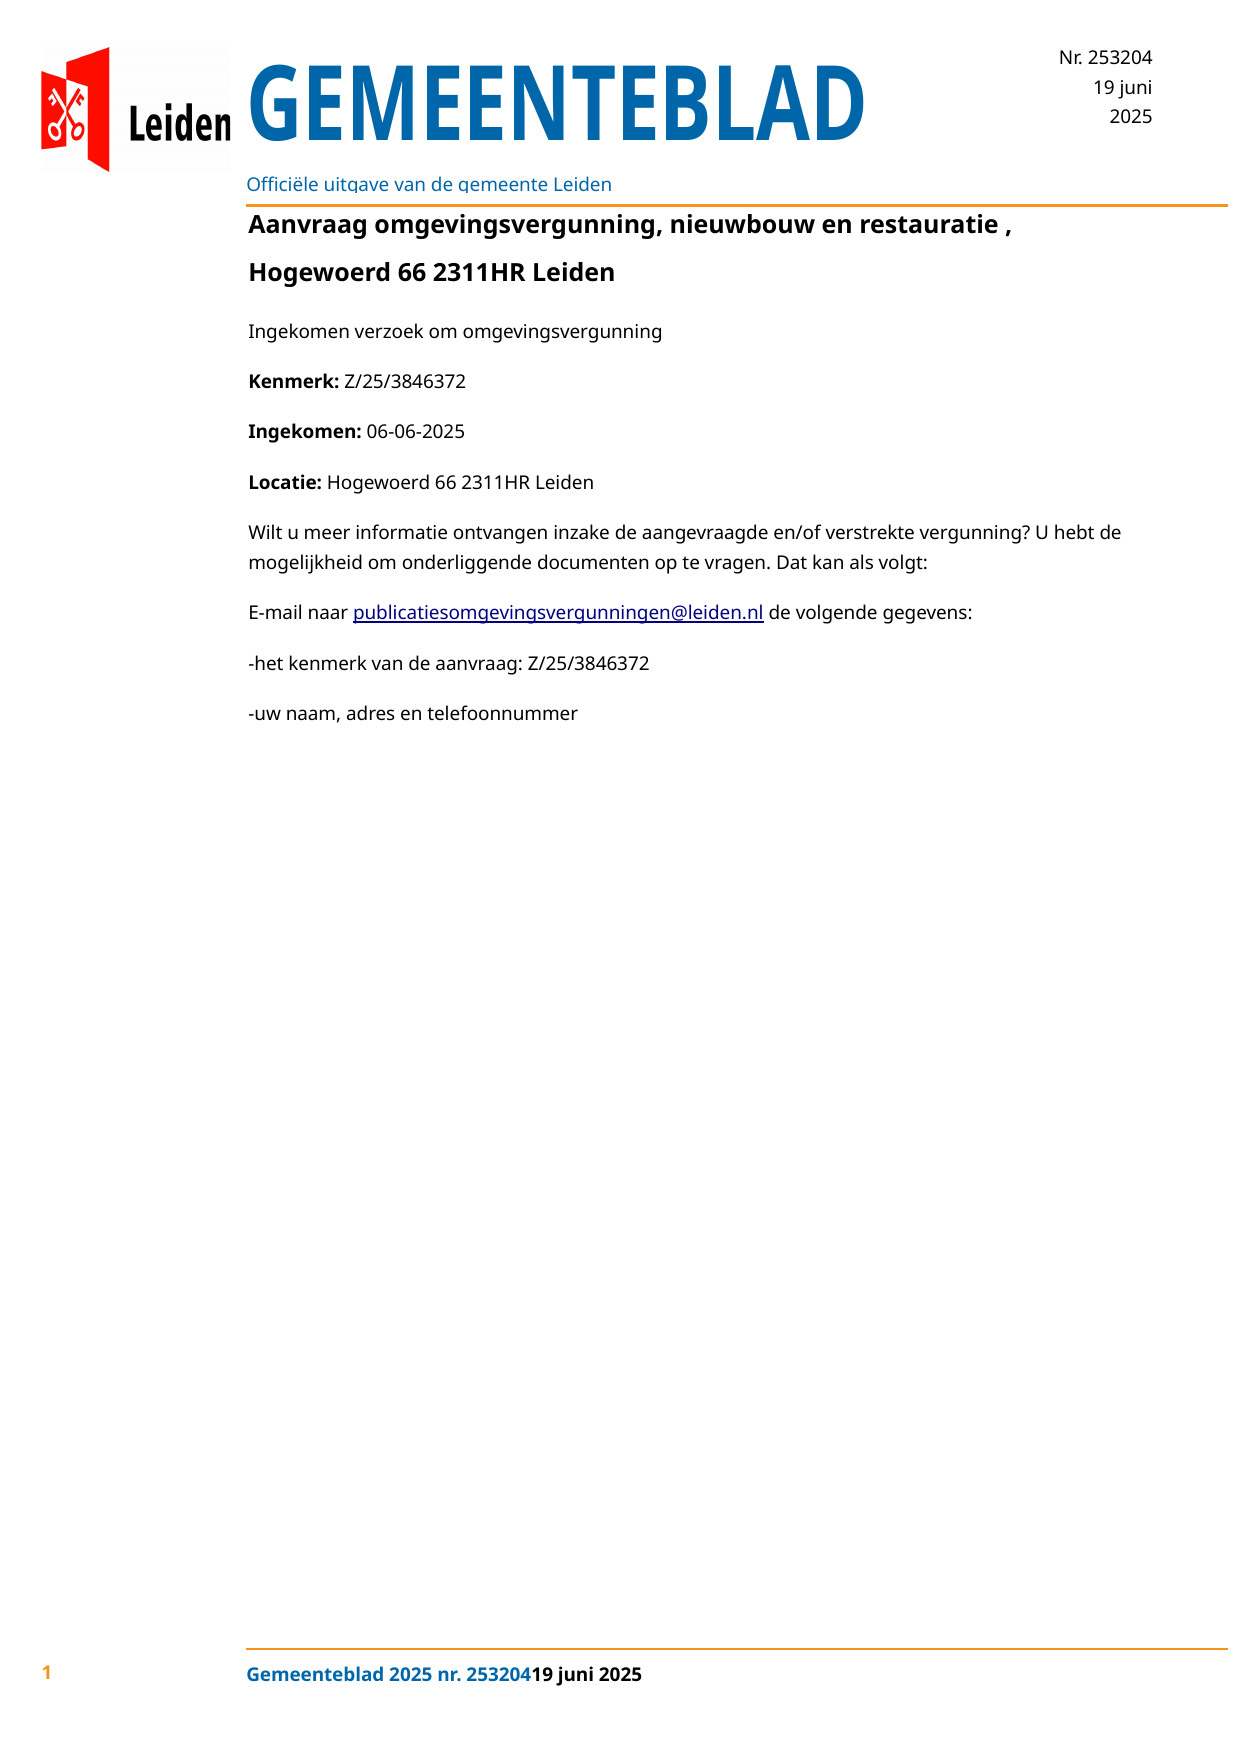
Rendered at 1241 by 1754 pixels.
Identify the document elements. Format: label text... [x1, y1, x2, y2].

text Aanvraag omgevingsvergunning, nieuwbouw en restauratie , Hogewoerd 66 2311HR Leiden [248, 207, 1152, 288]
text Kenmerk: Z/25/3846372 [248, 368, 1152, 394]
text Wilt u meer informatie ontvangen inzake de aangevraagde en/of verstrekte vergunning? U hebt de mogelijkheid om onderliggende documenten op te vragen. Dat kan als volgt: [248, 519, 1152, 575]
text Ingekomen verzoek om omgevingsvergunning [248, 318, 1152, 344]
picture [41, 47, 231, 172]
text -het kenmerk van de aanvraag: Z/25/3846372 [248, 650, 1152, 676]
text Locatie: Hogewoerd 66 2311HR Leiden [248, 469, 1152, 495]
text -uw naam, adres en telefoonnummer [248, 700, 1152, 726]
text E-mail naar publicatiesomgevingsvergunningen@leiden.nl de volgende gegevens: [248, 599, 1152, 625]
text Ingekomen: 06-06-2025 [248, 419, 1152, 444]
